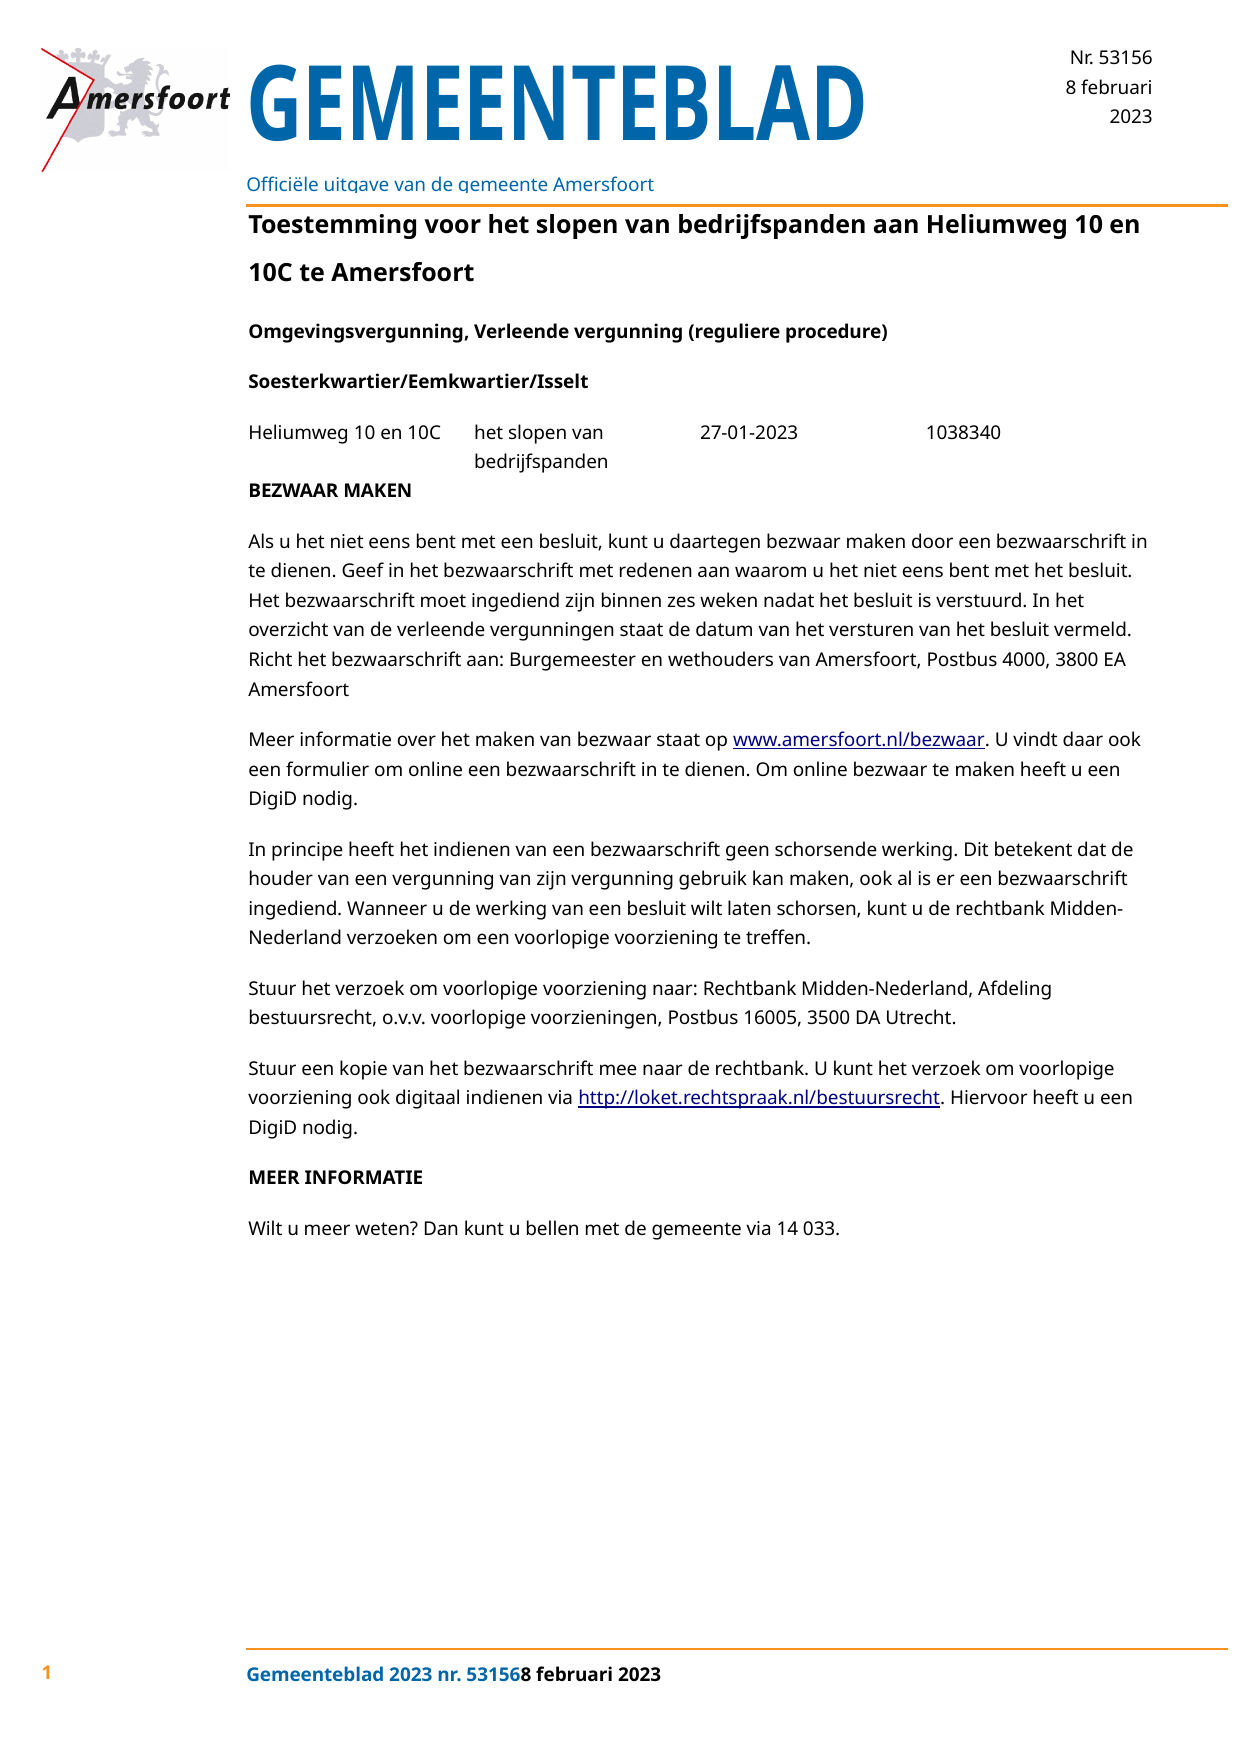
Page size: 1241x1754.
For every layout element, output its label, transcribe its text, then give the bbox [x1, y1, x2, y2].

text Als u het niet eens bent met een besluit, kunt u daartegen bezwaar maken door een bezwaarschrift in te dienen. Geef in het bezwaarschrift met redenen aan waarom u het niet eens bent met het besluit. Het bezwaarschrift moet ingediend zijn binnen zes weken nadat het besluit is verstuurd. In het overzicht van de verleende vergunningen staat de datum van het versturen van het besluit vermeld. Richt het bezwaarschrift aan: Burgemeester en wethouders van Amersfoort, Postbus 4000, 3800 EA Amersfoort [248, 528, 1152, 701]
text Meer informatie over het maken van bezwaar staat op www.amersfoort.nl/bezwaar. U vindt daar ook een formulier om online een bezwaarschrift in te dienen. Om online bezwaar te maken heeft u een DigiD nodig. [248, 726, 1152, 811]
table_header 1038340 [926, 419, 1152, 474]
text Soesterkwartier/Eemkwartier/Isselt [248, 368, 1152, 394]
text BEZWAAR MAKEN [248, 477, 1152, 503]
table_header 27-01-2023 [700, 419, 926, 474]
picture [41, 47, 231, 172]
text Omgevingsvergunning, Verleende vergunning (reguliere procedure) [248, 318, 1152, 344]
text Wilt u meer weten? Dan kunt u bellen met de gemeente via 14 033. [248, 1215, 1152, 1241]
text Stuur het verzoek om voorlopige voorziening naar: Rechtbank Midden-Nederland, Afdeling bestuursrecht, o.v.v. voorlopige voorzieningen, Postbus 16005, 3500 DA Utrecht. [248, 975, 1152, 1030]
text In principe heeft het indienen van een bezwaarschrift geen schorsende werking. Dit betekent dat de houder van een vergunning van zijn vergunning gebruik kan maken, ook al is er een bezwaarschrift ingediend. Wanneer u de werking van een besluit wilt laten schorsen, kunt u de rechtbank Midden-Nederland verzoeken om een voorlopige voorziening te treffen. [248, 836, 1152, 950]
table_header het slopen van bedrijfspanden [474, 419, 700, 474]
text MEER INFORMATIE [248, 1164, 1152, 1190]
text Stuur een kopie van het bezwaarschrift mee naar de rechtbank. U kunt het verzoek om voorlopige voorziening ook digitaal indienen via http://loket.rechtspraak.nl/bestuursrecht. Hiervoor heeft u een DigiD nodig. [248, 1055, 1152, 1140]
text Toestemming voor het slopen van bedrijfspanden aan Heliumweg 10 en 10C te Amersfoort [248, 207, 1152, 288]
table_header Heliumweg 10 en 10C [248, 419, 474, 474]
